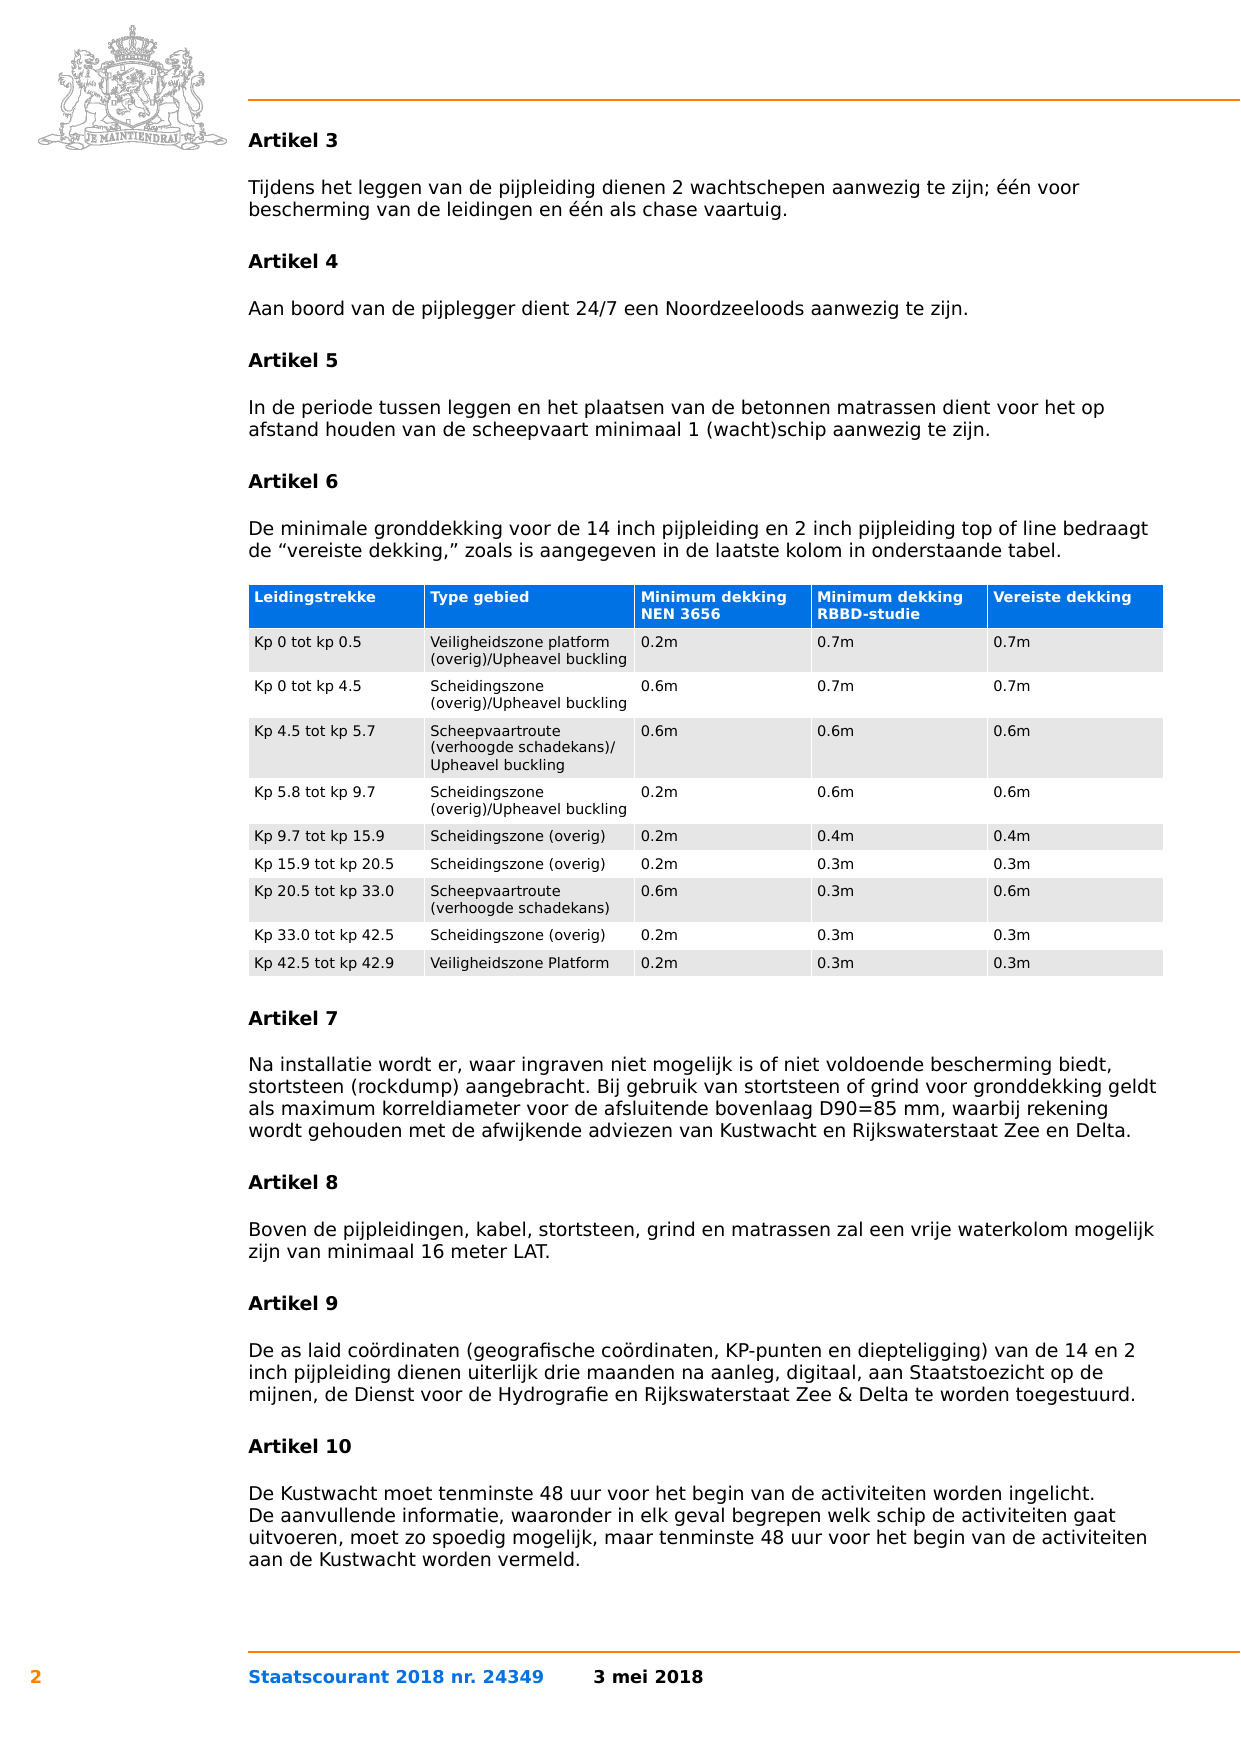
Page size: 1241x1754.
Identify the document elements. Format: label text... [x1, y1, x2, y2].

table_cell Scheidingszone (overig) [425, 851, 634, 877]
table_cell 0.3m [988, 851, 1163, 877]
table_cell 0.3m [812, 878, 987, 922]
table_cell Kp 0 tot kp 0.5 [249, 629, 424, 672]
table_cell 0.2m [635, 824, 811, 850]
table_cell 0.6m [812, 718, 987, 778]
picture [38, 25, 227, 150]
table_cell 0.2m [635, 923, 811, 949]
table_cell Scheepvaartroute (verhoogde schadekans)/ Upheavel buckling [425, 718, 634, 778]
table_cell Scheepvaartroute (verhoogde schadekans) [425, 878, 634, 922]
table_cell 0.7m [812, 629, 987, 672]
subtitle Artikel 8 [248, 1172, 1163, 1194]
table_header Vereiste dekking [988, 585, 1163, 628]
table_cell Kp 5.8 tot kp 9.7 [249, 779, 424, 822]
subtitle Artikel 5 [248, 350, 1163, 372]
subtitle Artikel 3 [248, 130, 1163, 152]
subtitle Artikel 9 [248, 1293, 1163, 1315]
table_cell 0.2m [635, 851, 811, 877]
table_cell Scheidingszone (overig) [425, 824, 634, 850]
subtitle Artikel 7 [248, 1007, 1163, 1029]
table_cell 0.6m [635, 673, 811, 717]
table_cell 0.3m [812, 851, 987, 877]
table_cell 0.6m [988, 718, 1163, 778]
table_cell 0.7m [812, 673, 987, 717]
table_header Minimum dekking NEN 3656 [635, 585, 811, 628]
table_header Minimum dekking RBBD-studie [812, 585, 987, 628]
table_cell Kp 42.5 tot kp 42.9 [249, 950, 424, 976]
table_header Type gebied [425, 585, 634, 628]
table_cell Scheidingszone (overig)/Upheavel buckling [425, 673, 634, 717]
table_cell 0.3m [988, 950, 1163, 976]
table_cell 0.7m [988, 673, 1163, 717]
table_cell 0.7m [988, 629, 1163, 672]
table_cell 0.4m [812, 824, 987, 850]
table_cell Kp 15.9 tot kp 20.5 [249, 851, 424, 877]
text In de periode tussen leggen en het plaatsen van de betonnen matrassen dient voor het op afstand houden van de scheepvaart minimaal 1 (wacht)schip aanwezig te zijn. [248, 397, 1163, 441]
table_header Leidingstrekke [249, 585, 424, 628]
table_cell 0.4m [988, 824, 1163, 850]
text De Kustwacht moet tenminste 48 uur voor het begin van de activiteiten worden ingelicht. [248, 1483, 1163, 1505]
table_cell 0.6m [812, 779, 987, 822]
table_cell Kp 0 tot kp 4.5 [249, 673, 424, 717]
table_cell 0.6m [988, 878, 1163, 922]
table_cell Kp 33.0 tot kp 42.5 [249, 923, 424, 949]
subtitle Artikel 10 [248, 1436, 1163, 1458]
table_cell 0.3m [812, 923, 987, 949]
table_cell Veiligheidszone Platform [425, 950, 634, 976]
table_cell Kp 20.5 tot kp 33.0 [249, 878, 424, 922]
text Tijdens het leggen van de pijpleiding dienen 2 wachtschepen aanwezig te zijn; één voor bescherming van de leidingen en één als chase vaartuig. [248, 177, 1163, 221]
table_cell Kp 9.7 tot kp 15.9 [249, 824, 424, 850]
subtitle Artikel 4 [248, 251, 1163, 273]
table_cell 0.2m [635, 629, 811, 672]
table_cell 0.3m [988, 923, 1163, 949]
text Boven de pijpleidingen, kabel, stortsteen, grind en matrassen zal een vrije waterkolom mogelijk zijn van minimaal 16 meter LAT. [248, 1219, 1163, 1263]
table_cell 0.6m [635, 718, 811, 778]
text Na installatie wordt er, waar ingraven niet mogelijk is of niet voldoende bescherming biedt, stortsteen (rockdump) aangebracht. Bij gebruik van stortsteen of grind voor gronddekking geldt als maximum korreldiameter voor de afsluitende bovenlaag D90=85 mm, waarbij rekening wordt gehouden met de afwijkende adviezen van Kustwacht en Rijkswaterstaat Zee en Delta. [248, 1054, 1163, 1142]
table_cell 0.2m [635, 779, 811, 822]
table_cell Veiligheidszone platform (overig)/Upheavel buckling [425, 629, 634, 672]
table_cell 0.6m [988, 779, 1163, 822]
table_cell 0.6m [635, 878, 811, 922]
table_cell 0.3m [812, 950, 987, 976]
table_cell Kp 4.5 tot kp 5.7 [249, 718, 424, 778]
text De as laid coördinaten (geografische coördinaten, KP-punten en diepteligging) van de 14 en 2 inch pijpleiding dienen uiterlijk drie maanden na aanleg, digitaal, aan Staatstoezicht op de mijnen, de Dienst voor de Hydrografie en Rijkswaterstaat Zee & Delta te worden toegestuurd. [248, 1340, 1163, 1406]
table_cell Scheidingszone (overig) [425, 923, 634, 949]
table_cell 0.2m [635, 950, 811, 976]
text De aanvullende informatie, waaronder in elk geval begrepen welk schip de activiteiten gaat uitvoeren, moet zo spoedig mogelijk, maar tenminste 48 uur voor het begin van de activiteiten aan de Kustwacht worden vermeld. [248, 1505, 1163, 1571]
text Aan boord van de pijplegger dient 24/7 een Noordzeeloods aanwezig te zijn. [248, 298, 1163, 320]
table_cell Scheidingszone (overig)/Upheavel buckling [425, 779, 634, 822]
subtitle Artikel 6 [248, 471, 1163, 493]
text De minimale gronddekking voor de 14 inch pijpleiding en 2 inch pijpleiding top of line bedraagt de “vereiste dekking,” zoals is aangegeven in de laatste kolom in onderstaande tabel. [248, 518, 1163, 562]
